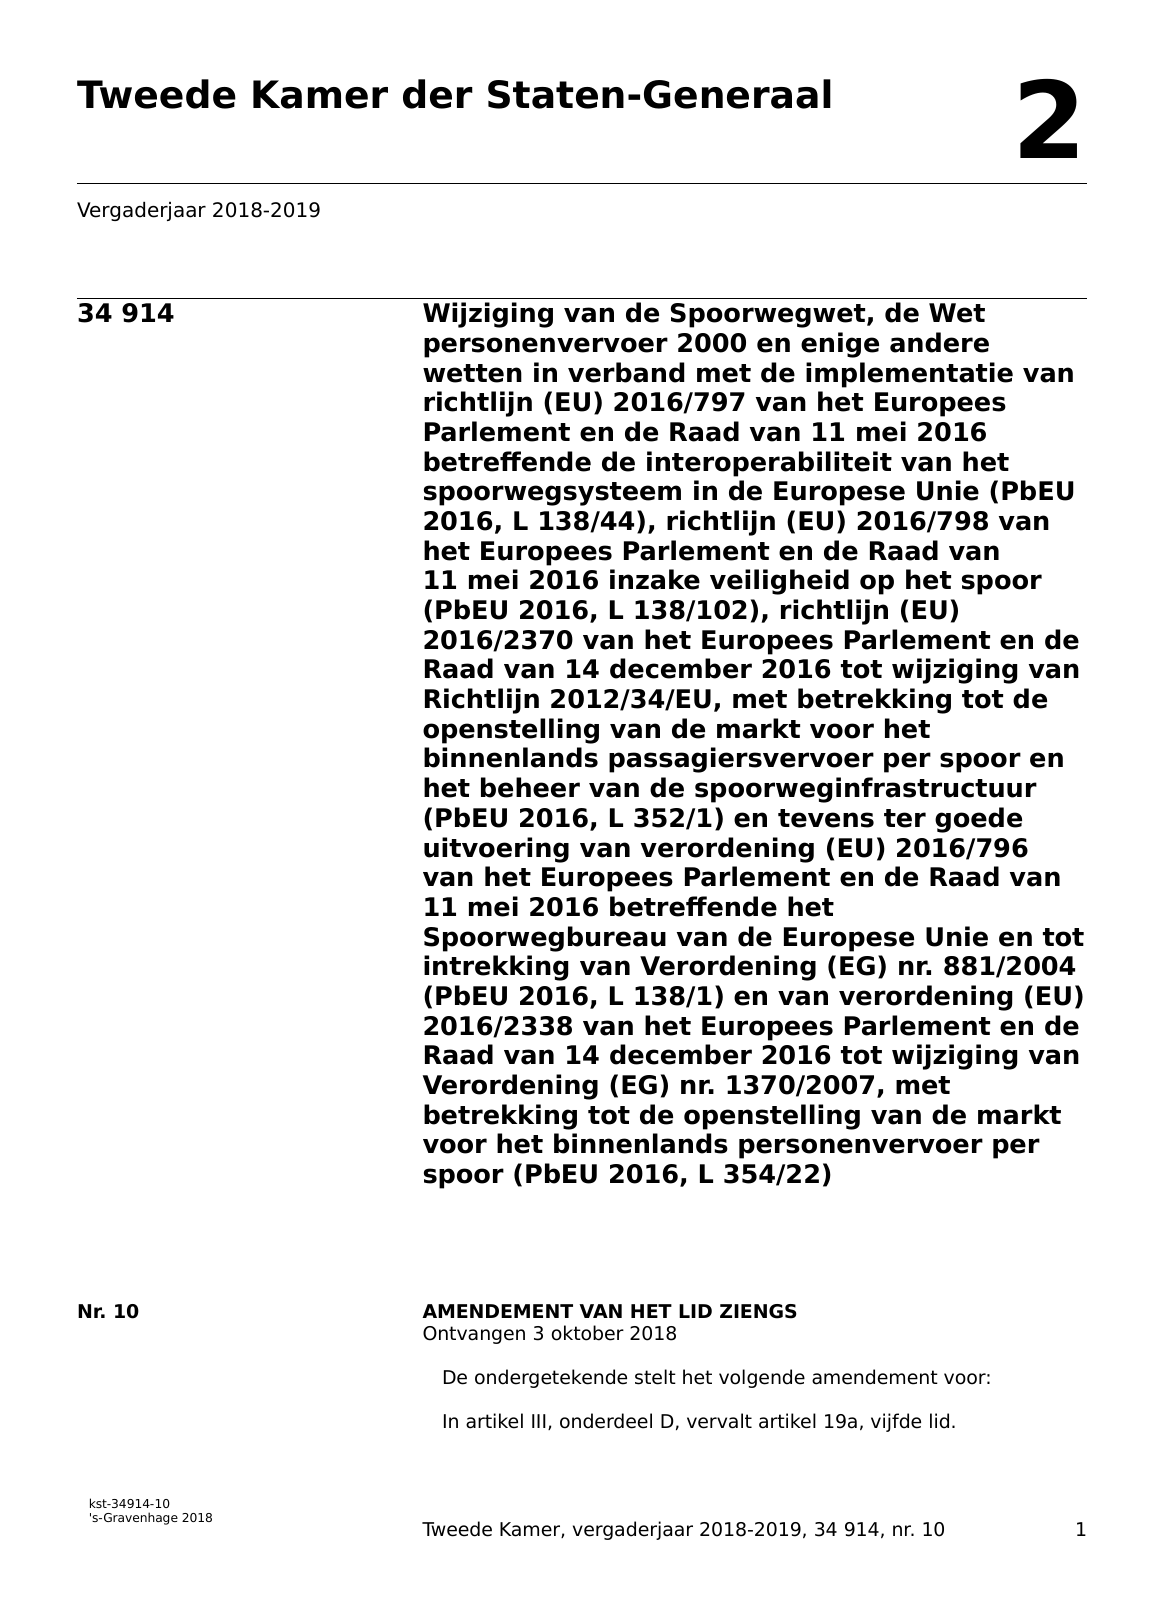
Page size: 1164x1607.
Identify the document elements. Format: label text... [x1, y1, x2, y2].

subtitle Nr. 10 AMENDEMENT VAN HET LID ZIENGS [77, 1301, 1087, 1323]
subtitle 34 914 Wijziging van de Spoorwegwet, de Wet personenvervoer 2000 en enige andere wetten in verband met de implementatie van richtlijn (EU) 2016/797 van het Europees Parlement en de Raad van 11 mei 2016 betreffende de interoperabiliteit van het spoorwegsysteem in de Europese Unie (PbEU 2016, L 138/44), richtlijn (EU) 2016/798 van het Europees Parlement en de Raad van 11 mei 2016 inzake veiligheid op het spoor (PbEU 2016, L 138/102), richtlijn (EU) 2016/2370 van het Europees Parlement en de Raad van 14 december 2016 tot wijziging van Richtlijn 2012/34/EU, met betrekking tot de openstelling van de markt voor het binnenlands passagiersvervoer per spoor en het beheer van de spoorweginfrastructuur (PbEU 2016, L 352/1) en tevens ter goede uitvoering van verordening (EU) 2016/796 van het Europees Parlement en de Raad van 11 mei 2016 betreffende het Spoorwegbureau van de Europese Unie en tot intrekking van Verordening (EG) nr. 881/2004 (PbEU 2016, L 138/1) en van verordening (EU) 2016/2338 van het Europees Parlement en de Raad van 14 december 2016 tot wijziging van Verordening (EG) nr. 1370/2007, met betrekking tot de openstelling van de markt voor het binnenlands personenvervoer per spoor (PbEU 2016, L 354/22) [77, 299, 1087, 1189]
text Ontvangen 3 oktober 2018 [422, 1323, 1087, 1344]
text 's-Gravenhage 2018 [88, 1511, 323, 1525]
text In artikel III, onderdeel D, vervalt artikel 19a, vijfde lid. [422, 1411, 1087, 1433]
text De ondergetekende stelt het volgende amendement voor: [422, 1367, 1087, 1389]
table_header Tweede Kamer der Staten-Generaal [77, 59, 886, 183]
text kst-34914-10 [88, 1497, 323, 1511]
table_header 2 [886, 59, 1087, 183]
table_cell Vergaderjaar 2018-2019 [77, 184, 1087, 298]
